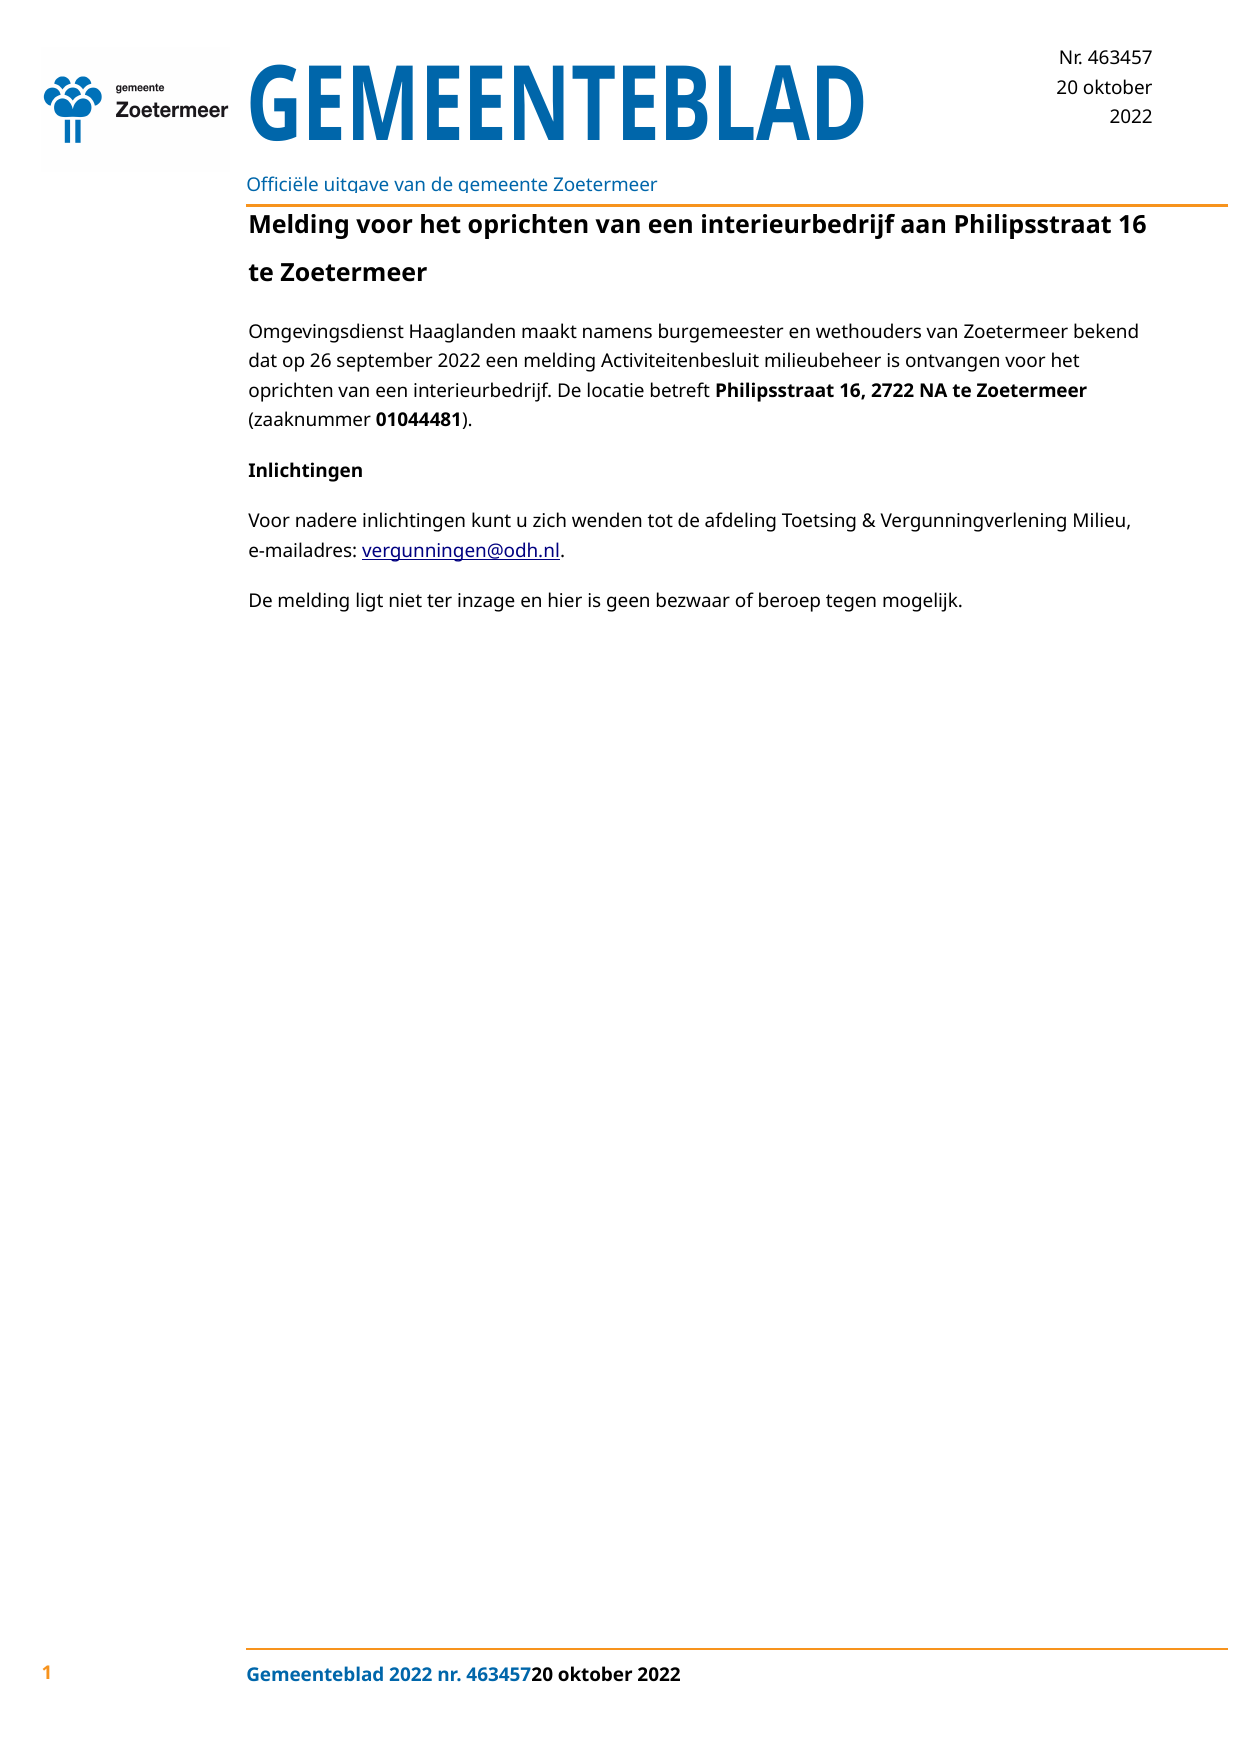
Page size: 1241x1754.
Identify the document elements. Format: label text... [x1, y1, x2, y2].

text Voor nadere inlichtingen kunt u zich wenden tot de afdeling Toetsing & Vergunningverlening Milieu, e-mailadres: vergunningen@odh.nl. [248, 507, 1152, 563]
picture [41, 47, 231, 172]
text De melding ligt niet ter inzage en hier is geen bezwaar of beroep tegen mogelijk. [248, 587, 1152, 613]
text Melding voor het oprichten van een interieurbedrijf aan Philipsstraat 16 te Zoetermeer [248, 207, 1152, 288]
text Inlichtingen [248, 457, 1152, 483]
text Omgevingsdienst Haaglanden maakt namens burgemeester en wethouders van Zoetermeer bekend dat op 26 september 2022 een melding Activiteitenbesluit milieubeheer is ontvangen voor het oprichten van een interieurbedrijf. De locatie betreft Philipsstraat 16, 2722 NA te Zoetermeer (zaaknummer 01044481). [248, 318, 1152, 432]
